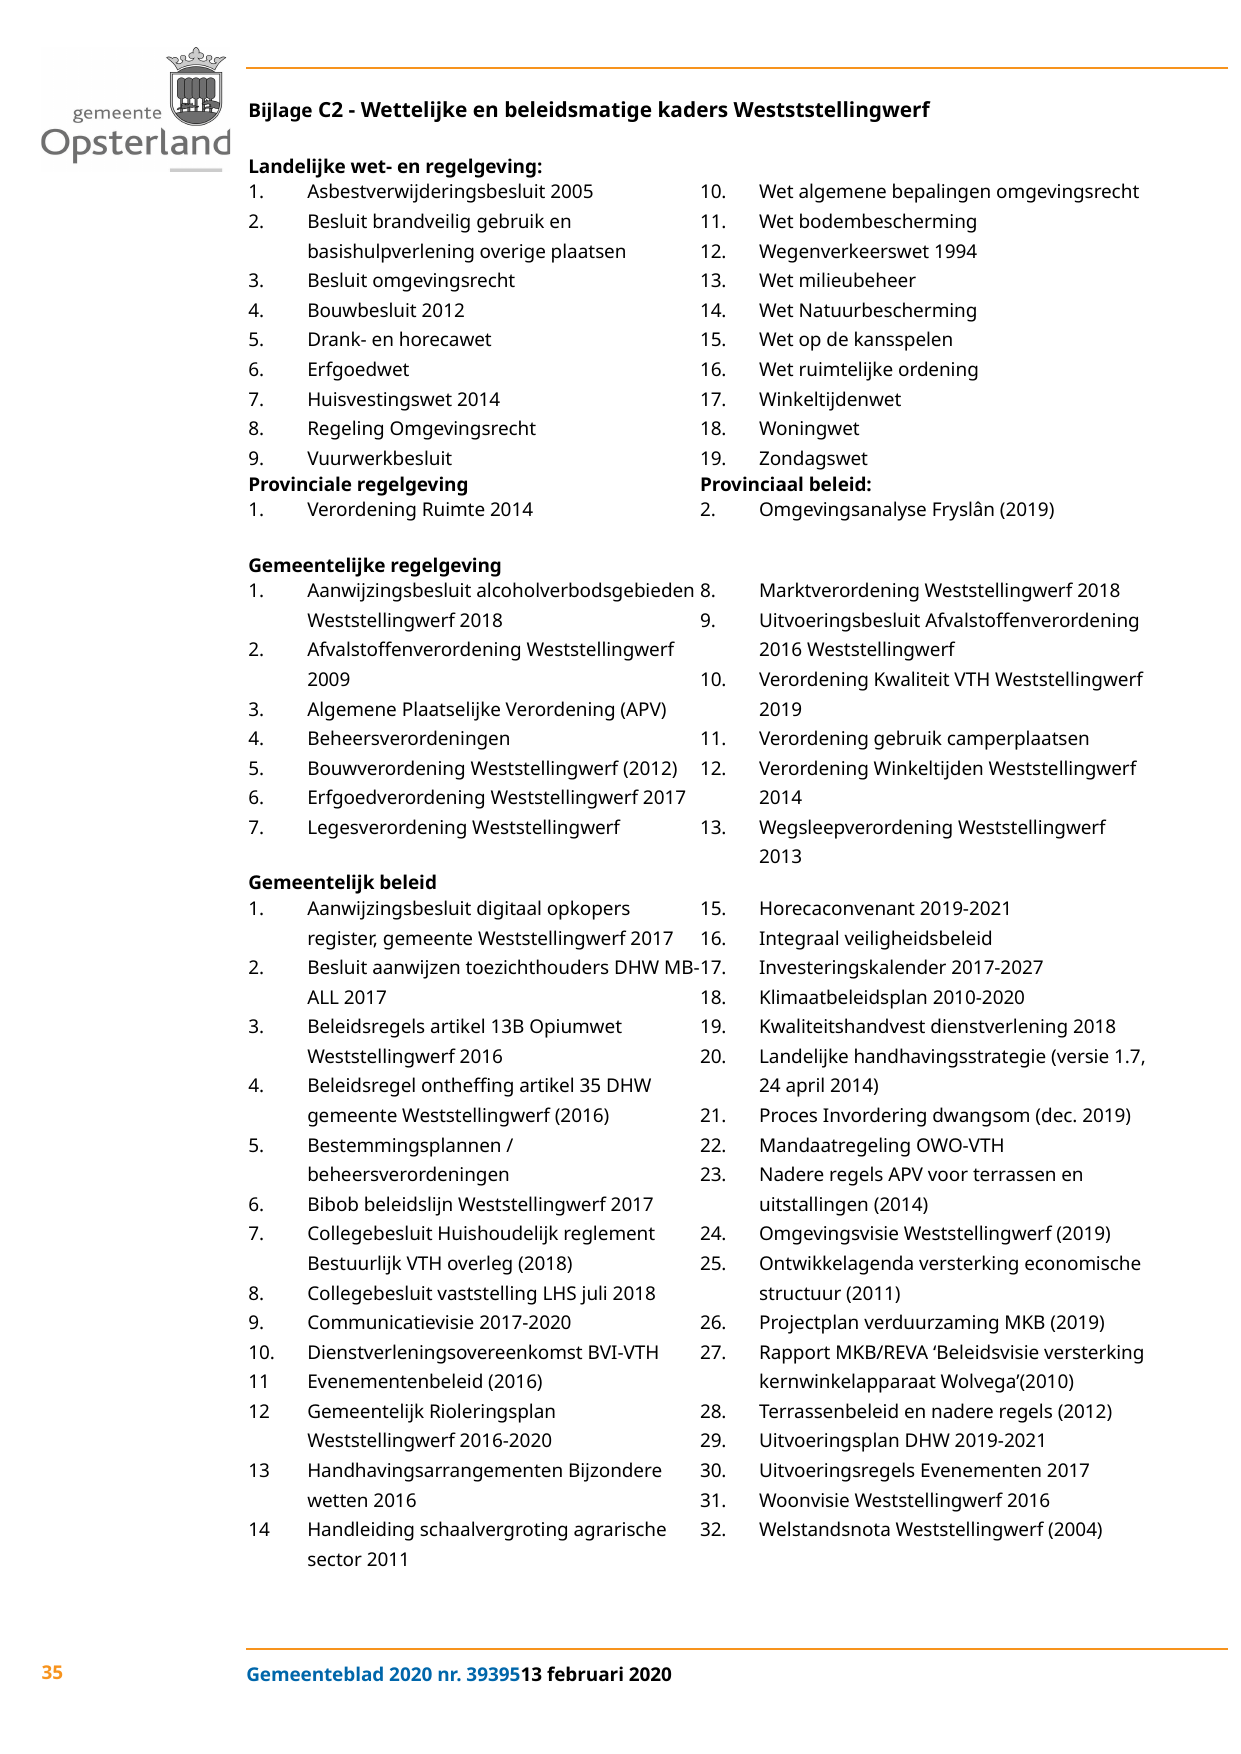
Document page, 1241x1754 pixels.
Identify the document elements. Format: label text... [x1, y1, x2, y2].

table_cell Omgevingsanalyse Fryslân (2019) [700, 496, 1152, 552]
table_cell Asbestverwijderingsbesluit 2005 Besluit brandveilig gebruik en basishulpverlening overige plaatsen Besluit omgevingsrecht Bouwbesluit 2012 Drank- en horecawet Erfgoedwet Huisvestingswet 2014 Regeling Omgevingsrecht Vuurwerkbesluit [248, 179, 700, 471]
table_cell Gemeentelijk beleid [248, 870, 700, 895]
table_cell Provinciaal beleid: [700, 471, 1152, 496]
table_cell Aanwijzingsbesluit alcoholverbodsgebieden Weststellingwerf 2018 Afvalstoffenverordening Weststellingwerf 2009 Algemene Plaatselijke Verordening (APV) Beheersverordeningen Bouwverordening Weststellingwerf (2012) Erfgoedverordening Weststellingwerf 2017 Legesverordening Weststellingwerf [248, 578, 700, 869]
table_cell Marktverordening Weststellingwerf 2018 Uitvoeringsbesluit Afvalstoffenverordening 2016 Weststellingwerf Verordening Kwaliteit VTH Weststellingwerf 2019 Verordening gebruik camperplaatsen Verordening Winkeltijden Weststellingwerf 2014 Wegsleepverordening Weststellingwerf 2013 [700, 578, 1152, 869]
table_header [700, 153, 1152, 179]
table_cell Verordening Ruimte 2014 [248, 496, 700, 552]
table_header Landelijke wet- en regelgeving: [248, 153, 700, 179]
table_cell Horecaconvenant 2019-2021 Integraal veiligheidsbeleid Investeringskalender 2017-2027 Klimaatbeleidsplan 2010-2020 Kwaliteitshandvest dienstverlening 2018 Landelijke handhavingsstrategie (versie 1.7, 24 april 2014) Proces Invordering dwangsom (dec. 2019) Mandaatregeling OWO-VTH Nadere regels APV voor terrassen en uitstallingen (2014) Omgevingsvisie Weststellingwerf (2019) Ontwikkelagenda versterking economische structuur (2011) Projectplan verduurzaming MKB (2019) Rapport MKB/REVA ‘Beleidsvisie versterking kernwinkelapparaat Wolvega’(2010) Terrassenbeleid en nadere regels (2012) Uitvoeringsplan DHW 2019-2021 Uitvoeringsregels Evenementen 2017 Woonvisie Weststellingwerf 2016 Welstandsnota Weststellingwerf (2004) [700, 895, 1152, 1572]
table_cell Provinciale regelgeving [248, 471, 700, 496]
picture [41, 47, 231, 172]
table_cell [700, 552, 1152, 577]
text Bijlage C2 - Wettelijke en beleidsmatige kaders Westststellingwerf [248, 95, 1152, 123]
table_cell Wet algemene bepalingen omgevingsrecht Wet bodembescherming Wegenverkeerswet 1994 Wet milieubeheer Wet Natuurbescherming Wet op de kansspelen Wet ruimtelijke ordening Winkeltijdenwet Woningwet Zondagswet [700, 179, 1152, 471]
table_cell [700, 870, 1152, 895]
table_cell Gemeentelijke regelgeving [248, 552, 700, 577]
table_cell Aanwijzingsbesluit digitaal opkopers register, gemeente Weststellingwerf 2017 Besluit aanwijzen toezichthouders DHW MB-ALL 2017 Beleidsregels artikel 13B Opiumwet Weststellingwerf 2016 Beleidsregel ontheffing artikel 35 DHW gemeente Weststellingwerf (2016) Bestemmingsplannen / beheersverordeningen Bibob beleidslijn Weststellingwerf 2017 Collegebesluit Huishoudelijk reglement Bestuurlijk VTH overleg (2018) Collegebesluit vaststelling LHS juli 2018 Communicatievisie 2017-2020 Dienstverleningsovereenkomst BVI-VTH Evenementenbeleid (2016) Gemeentelijk Rioleringsplan Weststellingwerf 2016-2020 Handhavingsarrangementen Bijzondere wetten 2016 Handleiding schaalvergroting agrarische sector 2011 [248, 895, 700, 1572]
